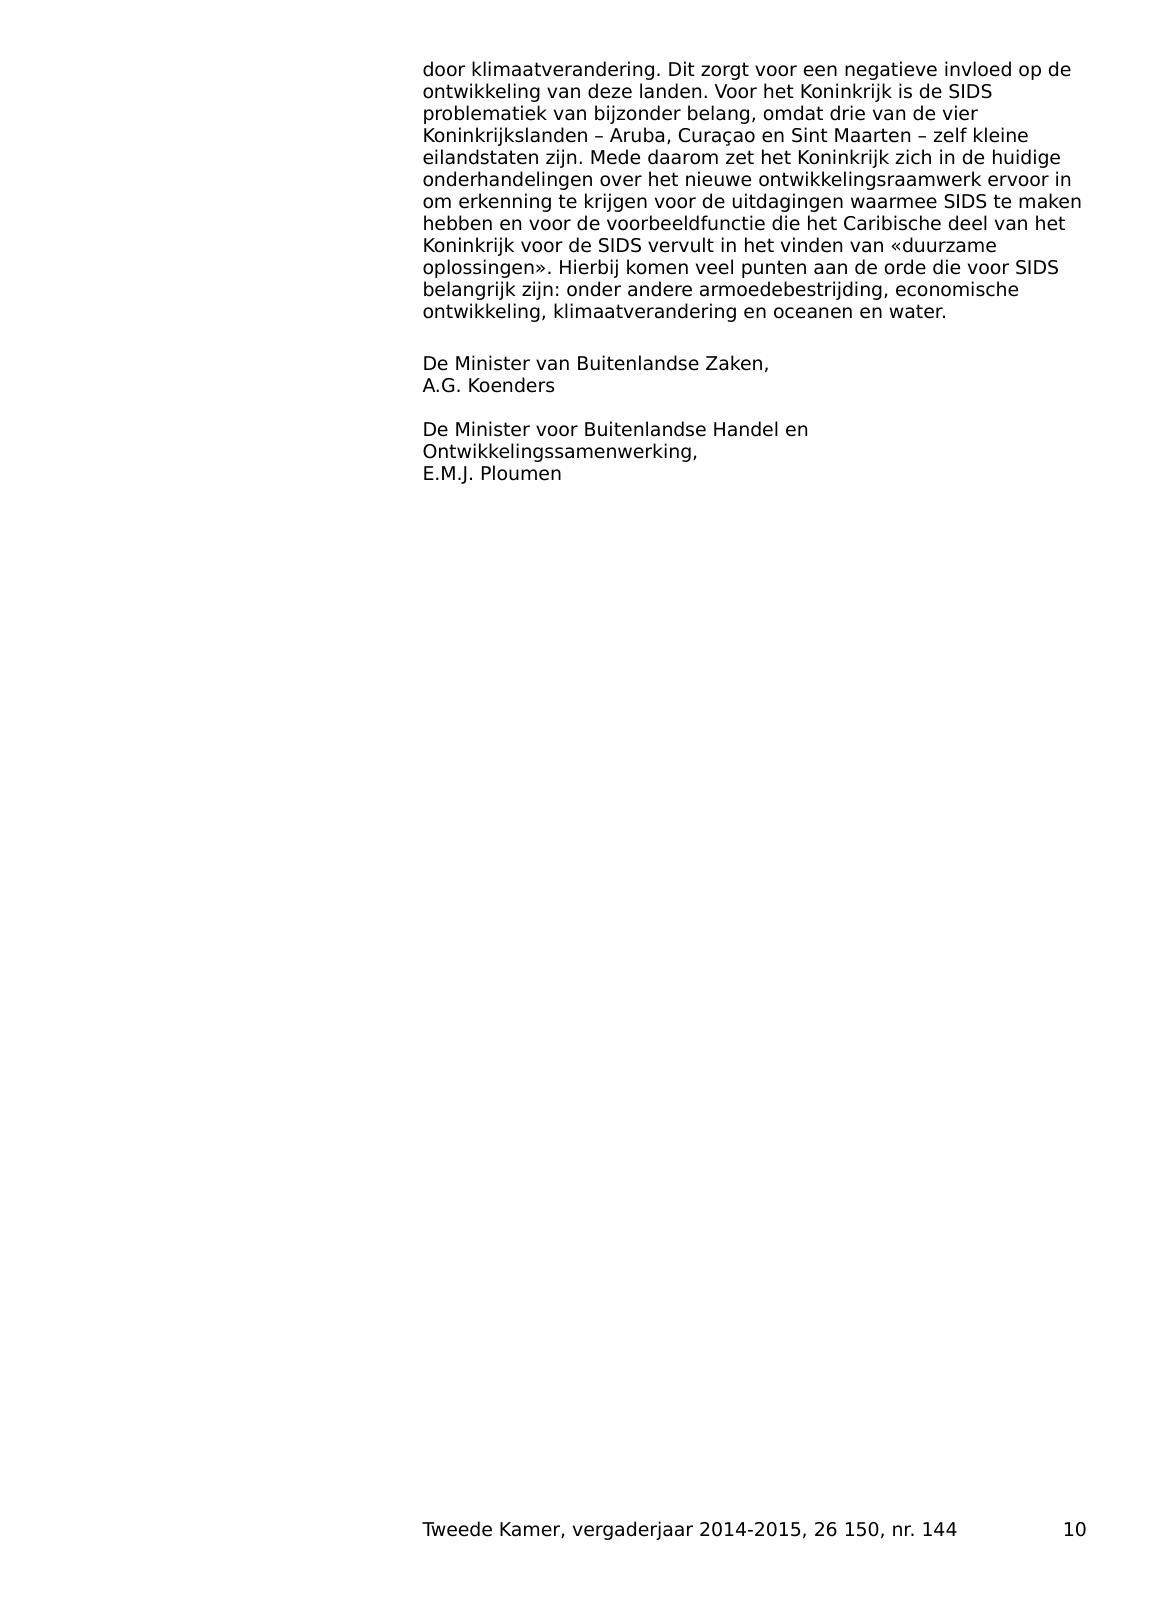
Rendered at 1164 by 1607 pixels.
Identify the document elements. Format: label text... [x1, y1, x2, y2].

text De Minister voor Buitenlandse Handel en Ontwikkelingssamenwerking, E.M.J. Ploumen [422, 419, 1087, 485]
text De Minister van Buitenlandse Zaken, A.G. Koenders [422, 353, 1087, 397]
text door klimaatverandering. Dit zorgt voor een negatieve invloed op de ontwikkeling van deze landen. Voor het Koninkrijk is de SIDS problematiek van bijzonder belang, omdat drie van de vier Koninkrijkslanden – Aruba, Curaçao en Sint Maarten – zelf kleine eilandstaten zijn. Mede daarom zet het Koninkrijk zich in de huidige onderhandelingen over het nieuwe ontwikkelingsraamwerk ervoor in om erkenning te krijgen voor de uitdagingen waarmee SIDS te maken hebben en voor de voorbeeldfunctie die het Caribische deel van het Koninkrijk voor de SIDS vervult in het vinden van «duurzame oplossingen». Hierbij komen veel punten aan de orde die voor SIDS belangrijk zijn: onder andere armoedebestrijding, economische ontwikkeling, klimaatverandering en oceanen en water. [422, 59, 1087, 323]
